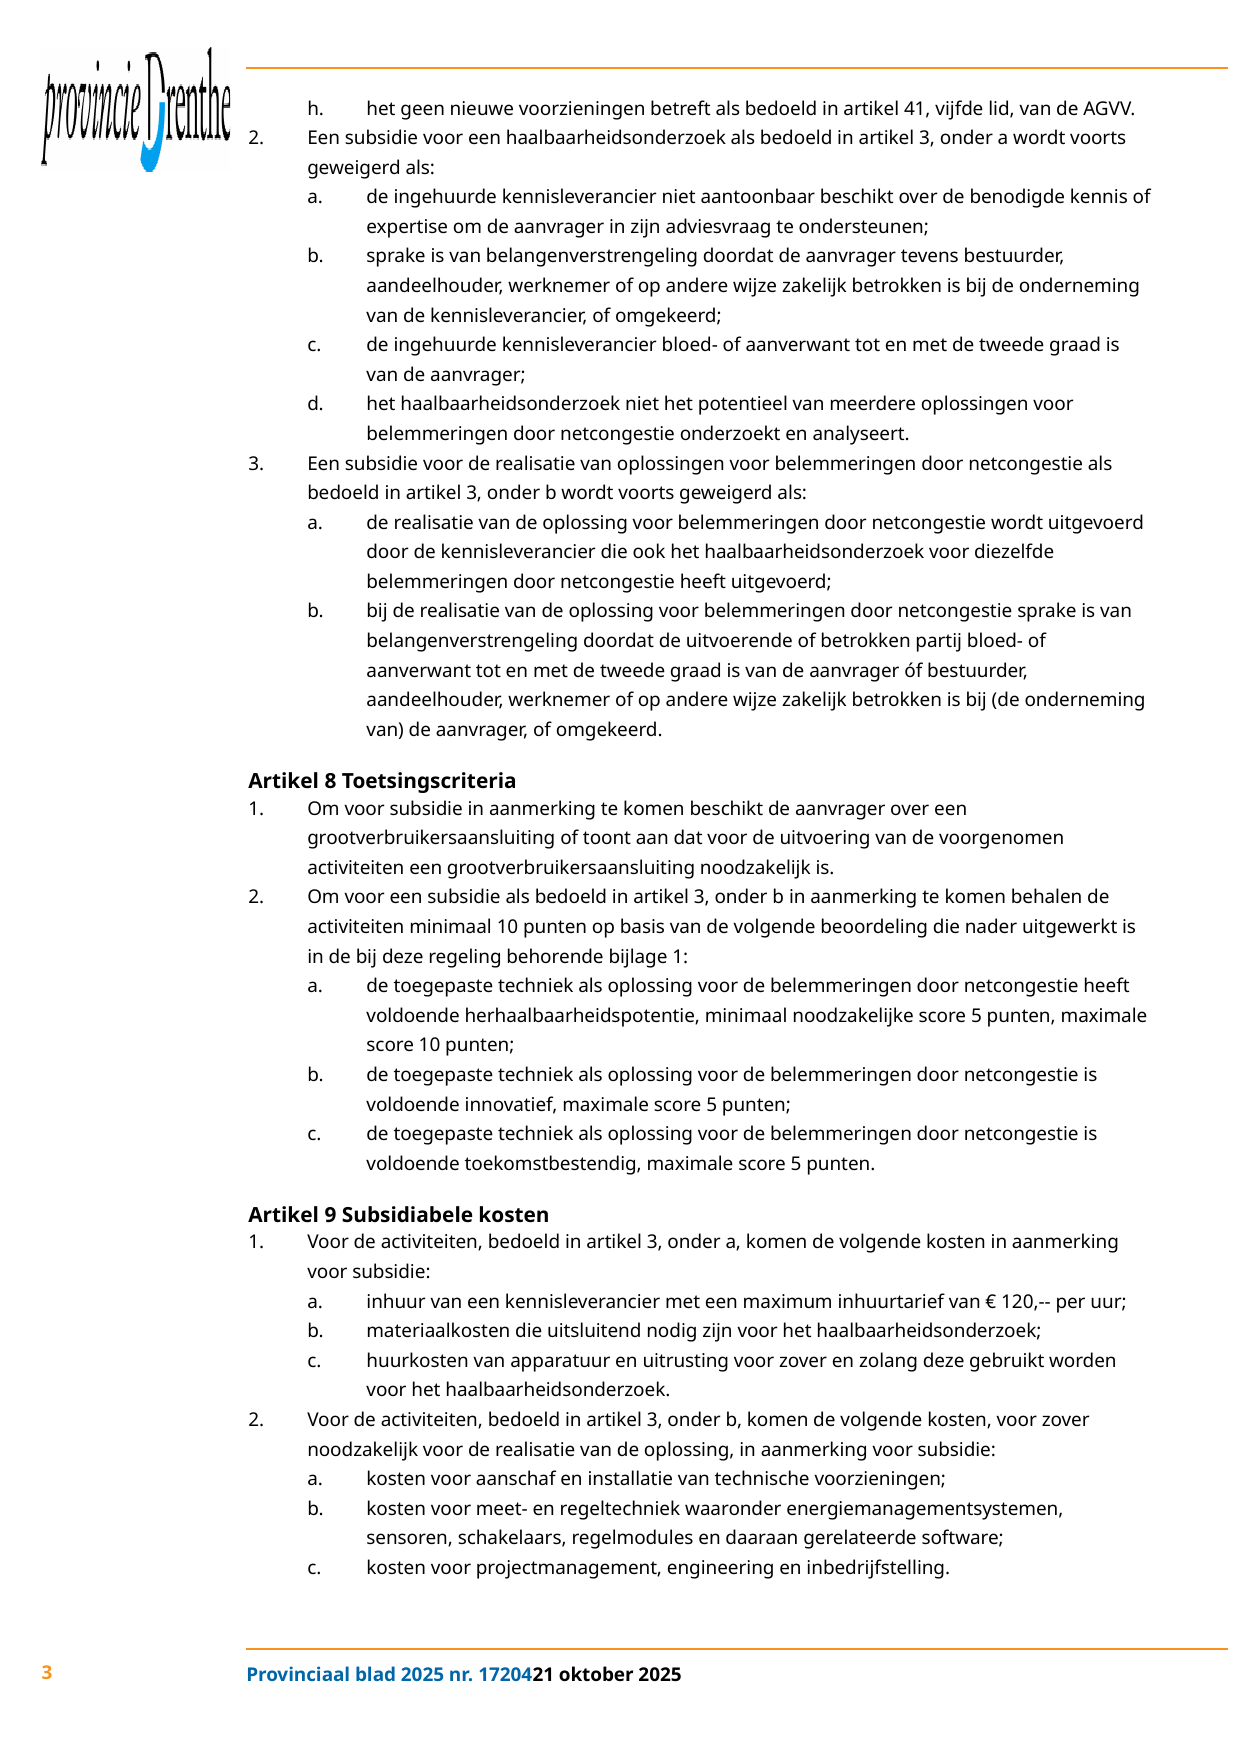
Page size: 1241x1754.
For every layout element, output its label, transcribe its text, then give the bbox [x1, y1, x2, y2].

list de toegepaste techniek als oplossing voor de belemmeringen door netcongestie is voldoende innovatief, maximale score 5 punten; [307, 1061, 1152, 1116]
list Om voor een subsidie als bedoeld in artikel 3, onder b in aanmerking te komen behalen de activiteiten minimaal 10 punten op basis van de volgende beoordeling die nader uitgewerkt is in de bij deze regeling behorende bijlage 1: [248, 884, 1152, 968]
list Een subsidie voor een haalbaarheidsonderzoek als bedoeld in artikel 3, onder a wordt voorts geweigerd als: [248, 124, 1152, 180]
list het geen nieuwe voorzieningen betreft als bedoeld in artikel 41, vijfde lid, van de AGVV. [307, 95, 1152, 121]
list de ingehuurde kennisleverancier bloed- of aanverwant tot en met de tweede graad is van de aanvrager; [307, 331, 1152, 387]
list de toegepaste techniek als oplossing voor de belemmeringen door netcongestie heeft voldoende herhaalbaarheidspotentie, minimaal noodzakelijke score 5 punten, maximale score 10 punten; [307, 972, 1152, 1057]
text Artikel 8 Toetsingscriteria [248, 766, 1152, 795]
list inhuur van een kennisleverancier met een maximum inhuurtarief van € 120,-- per uur; [307, 1288, 1152, 1314]
list Voor de activiteiten, bedoeld in artikel 3, onder a, komen de volgende kosten in aanmerking voor subsidie: [248, 1229, 1152, 1284]
list sprake is van belangenverstrengeling doordat de aanvrager tevens bestuurder, aandeelhouder, werknemer of op andere wijze zakelijk betrokken is bij de onderneming van de kennisleverancier, of omgekeerd; [307, 243, 1152, 328]
list de toegepaste techniek als oplossing voor de belemmeringen door netcongestie is voldoende toekomstbestendig, maximale score 5 punten. [307, 1120, 1152, 1176]
list kosten voor projectmanagement, engineering en inbedrijfstelling. [307, 1554, 1152, 1580]
list de ingehuurde kennisleverancier niet aantoonbaar beschikt over de benodigde kennis of expertise om de aanvrager in zijn adviesvraag te ondersteunen; [307, 183, 1152, 239]
list bij de realisatie van de oplossing voor belemmeringen door netcongestie sprake is van belangenverstrengeling doordat de uitvoerende of betrokken partij bloed- of aanverwant tot en met de tweede graad is van de aanvrager óf bestuurder, aandeelhouder, werknemer of op andere wijze zakelijk betrokken is bij (de onderneming van) de aanvrager, of omgekeerd. [307, 598, 1152, 742]
list Een subsidie voor de realisatie van oplossingen voor belemmeringen door netcongestie als bedoeld in artikel 3, onder b wordt voorts geweigerd als: [248, 450, 1152, 505]
picture [41, 47, 231, 172]
list Voor de activiteiten, bedoeld in artikel 3, onder b, komen de volgende kosten, voor zover noodzakelijk voor de realisatie van de oplossing, in aanmerking voor subsidie: [248, 1406, 1152, 1462]
text Artikel 9 Subsidiabele kosten [248, 1200, 1152, 1229]
list materiaalkosten die uitsluitend nodig zijn voor het haalbaarheidsonderzoek; [307, 1317, 1152, 1343]
list het haalbaarheidsonderzoek niet het potentieel van meerdere oplossingen voor belemmeringen door netcongestie onderzoekt en analyseert. [307, 391, 1152, 446]
list kosten voor meet- en regeltechniek waaronder energiemanagementsystemen, sensoren, schakelaars, regelmodules en daaraan gerelateerde software; [307, 1495, 1152, 1550]
list Om voor subsidie in aanmerking te komen beschikt de aanvrager over een grootverbruikersaansluiting of toont aan dat voor de uitvoering van de voorgenomen activiteiten een grootverbruikersaansluiting noodzakelijk is. [248, 795, 1152, 880]
list huurkosten van apparatuur en uitrusting voor zover en zolang deze gebruikt worden voor het haalbaarheidsonderzoek. [307, 1347, 1152, 1402]
list kosten voor aanschaf en installatie van technische voorzieningen; [307, 1465, 1152, 1491]
list de realisatie van de oplossing voor belemmeringen door netcongestie wordt uitgevoerd door de kennisleverancier die ook het haalbaarheidsonderzoek voor diezelfde belemmeringen door netcongestie heeft uitgevoerd; [307, 509, 1152, 594]
